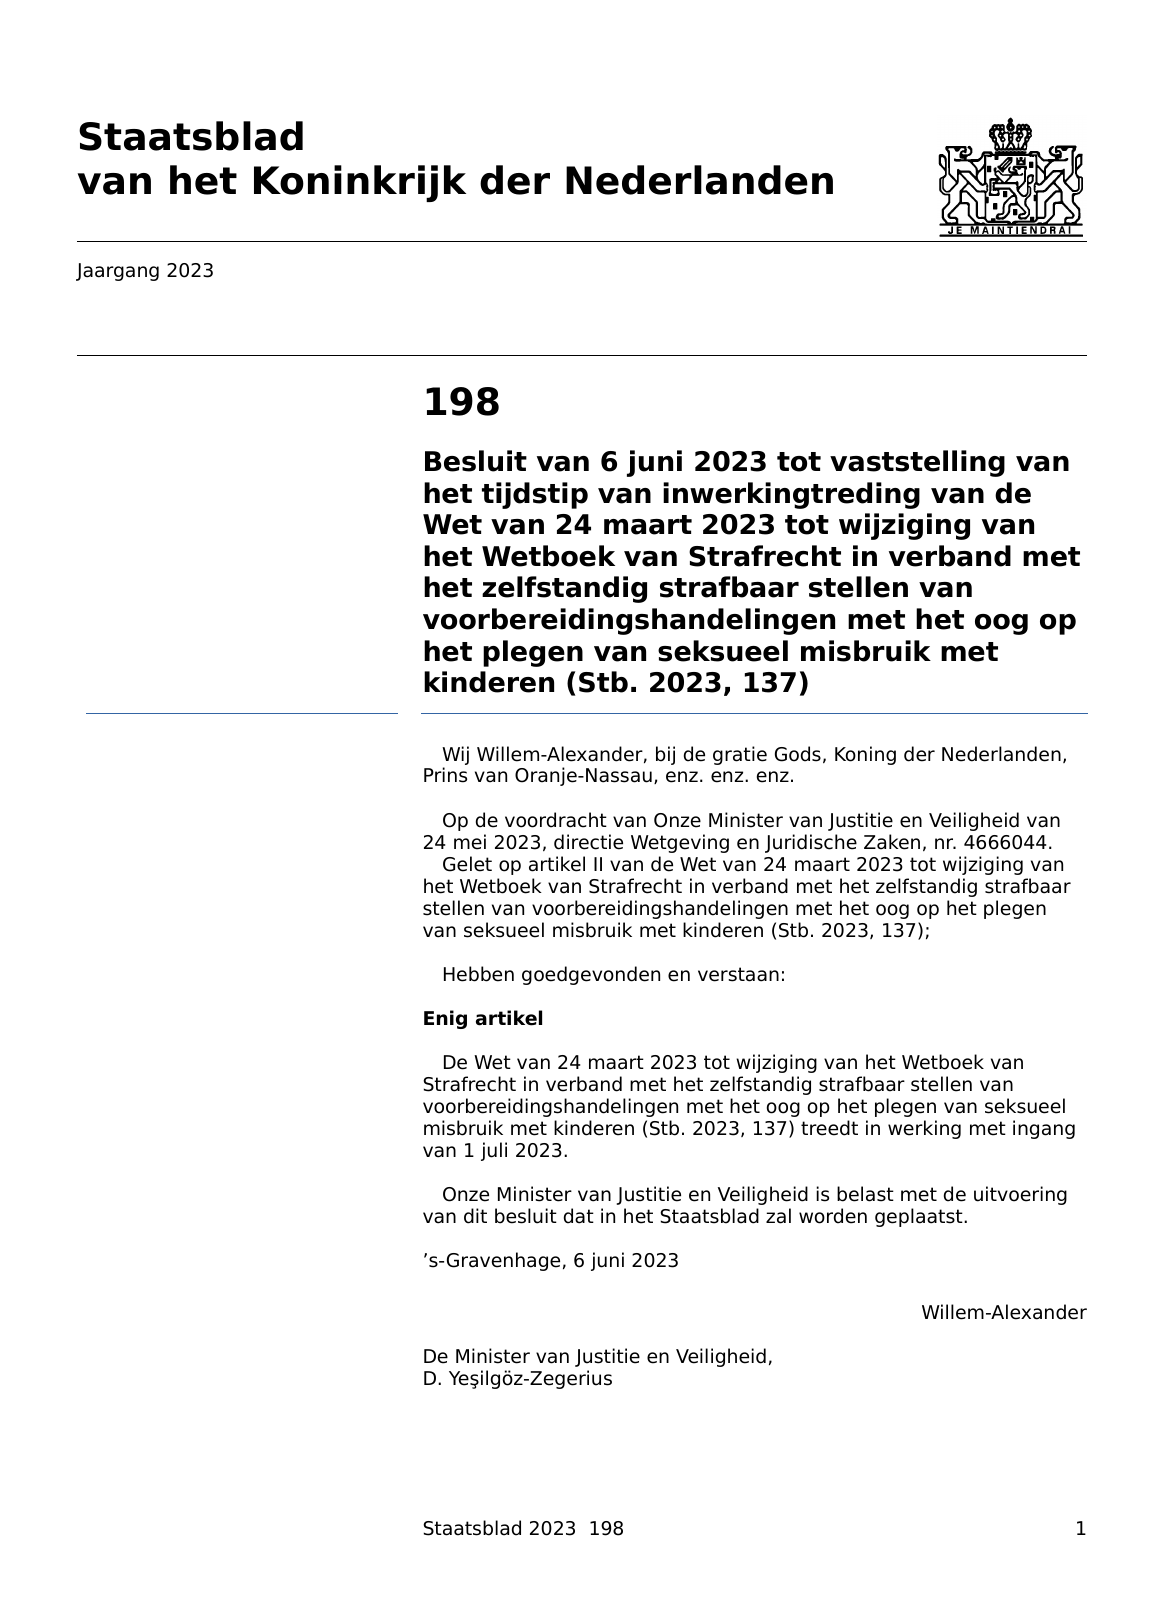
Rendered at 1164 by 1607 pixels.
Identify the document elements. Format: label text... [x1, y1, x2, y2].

table_header [886, 100, 1087, 241]
text Besluit van 6 juni 2023 tot vaststelling van het tijdstip van inwerkingtreding van de Wet van 24 maart 2023 tot wijziging van het Wetboek van Strafrecht in verband met het zelfstandig strafbaar stellen van voorbereidingshandelingen met het oog op het plegen van seksueel misbruik met kinderen (Stb. 2023, 137) [422, 447, 1087, 699]
text Hebben goedgevonden en verstaan: [422, 964, 1087, 986]
picture [936, 115, 1087, 240]
subtitle Enig artikel [422, 1008, 1087, 1030]
text Onze Minister van Justitie en Veiligheid is belast met de uitvoering van dit besluit dat in het Staatsblad zal worden geplaatst. [422, 1184, 1087, 1228]
table_cell Jaargang 2023 [77, 242, 1087, 355]
text De Wet van 24 maart 2023 tot wijziging van het Wetboek van Strafrecht in verband met het zelfstandig strafbaar stellen van voorbereidingshandelingen met het oog op het plegen van seksueel misbruik met kinderen (Stb. 2023, 137) treedt in werking met ingang van 1 juli 2023. [422, 1052, 1087, 1162]
subtitle 198 [422, 381, 1087, 424]
text Wij Willem-Alexander, bij de gratie Gods, Koning der Nederlanden, Prins van Oranje-Nassau, enz. enz. enz. [422, 743, 1087, 787]
text ’s-Gravenhage, 6 juni 2023 [422, 1250, 1087, 1272]
text Gelet op artikel II van de Wet van 24 maart 2023 tot wijziging van het Wetboek van Strafrecht in verband met het zelfstandig strafbaar stellen van voorbereidingshandelingen met het oog op het plegen van seksueel misbruik met kinderen (Stb. 2023, 137); [422, 853, 1087, 941]
table_header Staatsblad van het Koninkrijk der Nederlanden [77, 100, 886, 241]
text Op de voordracht van Onze Minister van Justitie en Veiligheid van 24 mei 2023, directie Wetgeving en Juridische Zaken, nr. 4666044. [422, 809, 1087, 853]
text De Minister van Justitie en Veiligheid, D. Yeşilgöz-Zegerius [422, 1346, 1087, 1390]
text Willem-Alexander [422, 1302, 1087, 1324]
